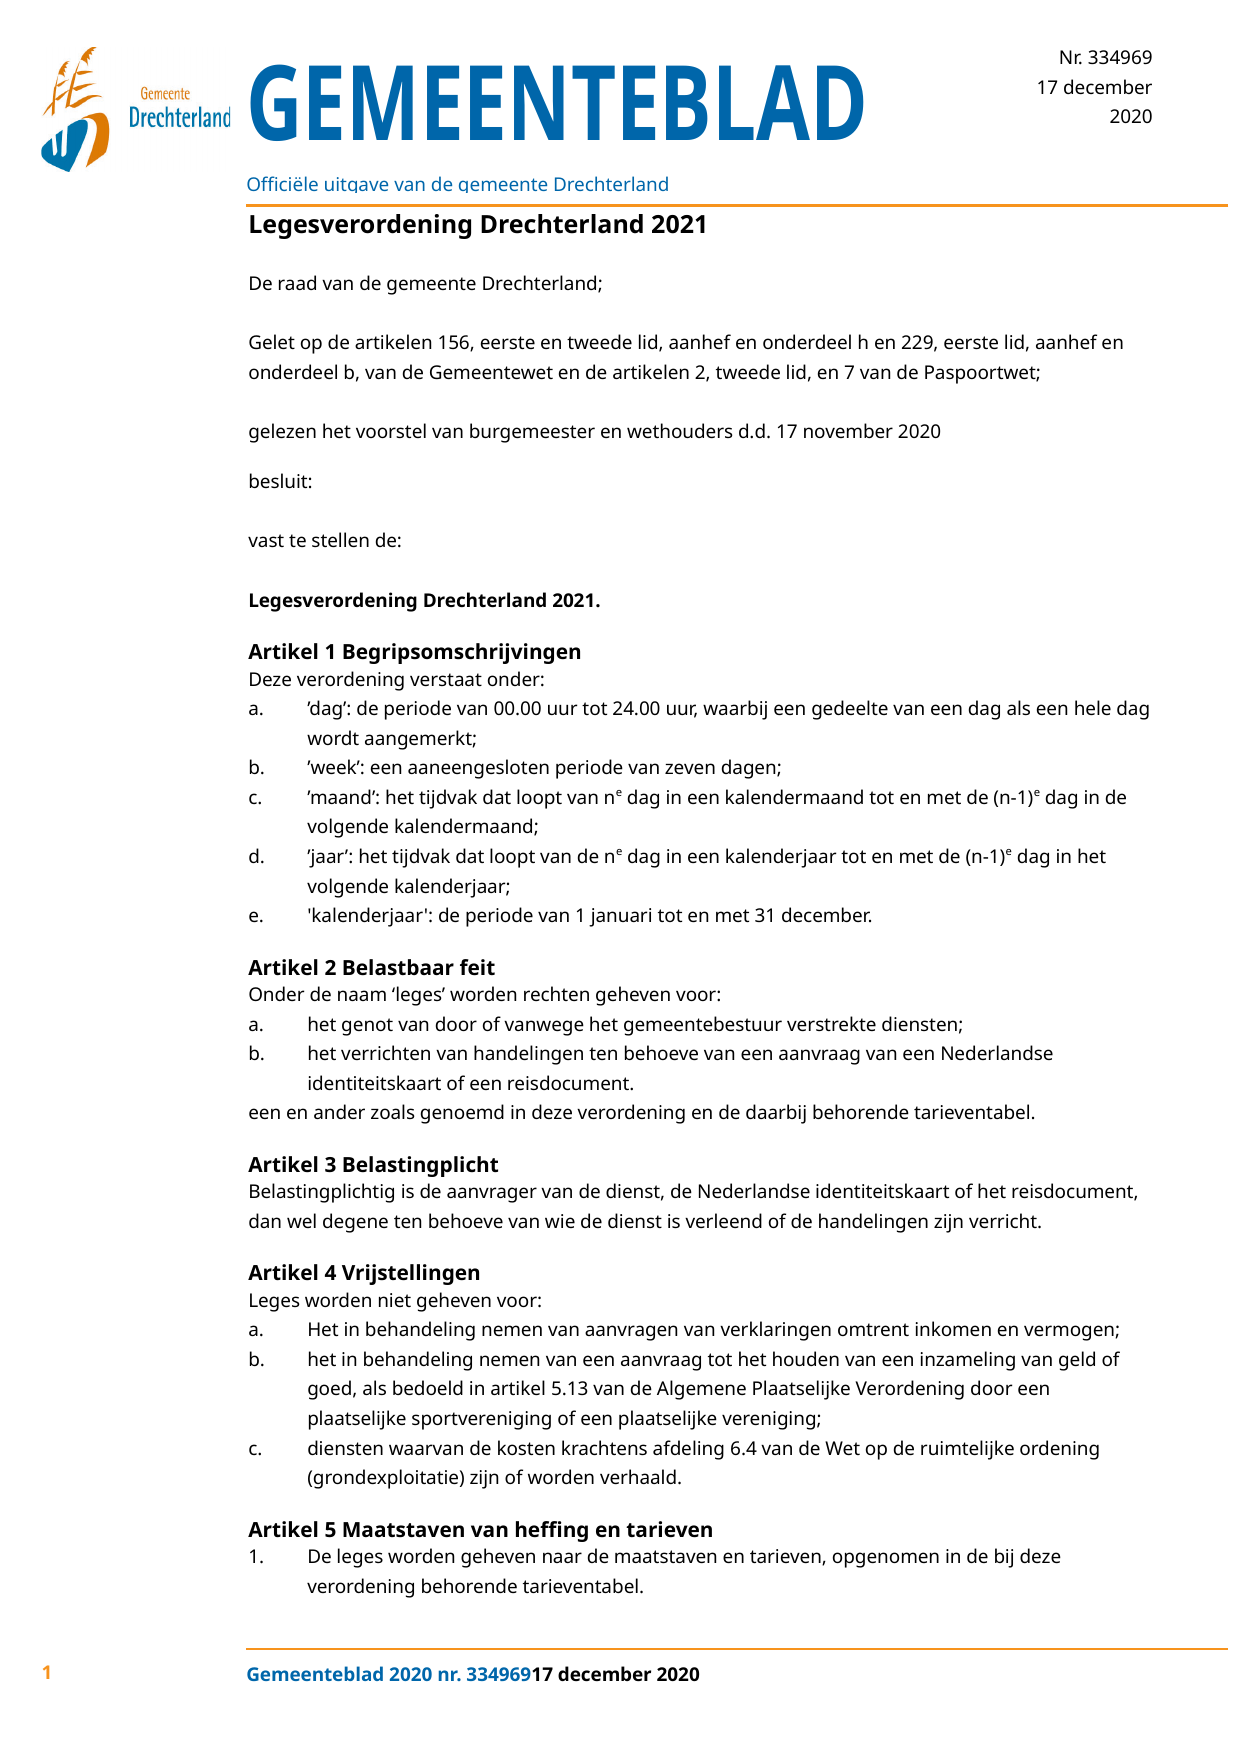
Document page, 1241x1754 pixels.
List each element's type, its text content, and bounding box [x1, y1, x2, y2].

text Artikel 2 Belastbaar feit [248, 953, 1152, 981]
text Legesverordening Drechterland 2021 [248, 207, 1152, 241]
list Het in behandeling nemen van aanvragen van verklaringen omtrent inkomen en vermogen; [248, 1316, 1152, 1342]
list 'kalenderjaar': de periode van 1 januari tot en met 31 december. [248, 902, 1152, 928]
list ’jaar’: het tijdvak dat loopt van de ne dag in een kalenderjaar tot en met de (n-1)e dag in het volgende kalenderjaar; [248, 843, 1152, 898]
list diensten waarvan de kosten krachtens afdeling 6.4 van de Wet op de ruimtelijke ordening (grondexploitatie) zijn of worden verhaald. [248, 1435, 1152, 1490]
text Onder de naam ‘leges’ worden rechten geheven voor: [248, 981, 1152, 1007]
list het in behandeling nemen van een aanvraag tot het houden van een inzameling van geld of goed, als bedoeld in artikel 5.13 van de Algemene Plaatselijke Verordening door een plaatselijke sportvereniging of een plaatselijke vereniging; [248, 1346, 1152, 1431]
text Belastingplichtig is de aanvrager van de dienst, de Nederlandse identiteitskaart of het reisdocument, dan wel degene ten behoeve van wie de dienst is verleend of de handelingen zijn verricht. [248, 1178, 1152, 1234]
picture [41, 158, 64, 172]
text een en ander zoals genoemd in deze verordening en de daarbij behorende tarieventabel. [248, 1099, 1152, 1125]
text Gelet op de artikelen 156, eerste en tweede lid, aanhef en onderdeel h en 229, eerste lid, aanhef en onderdeel b, van de Gemeentewet en de artikelen 2, tweede lid, en 7 van de Paspoortwet; [248, 329, 1152, 385]
text vast te stellen de: [248, 528, 1152, 553]
picture [41, 47, 231, 172]
text De raad van de gemeente Drechterland; [248, 270, 1152, 296]
text Artikel 3 Belastingplicht [248, 1150, 1152, 1178]
list De leges worden geheven naar de maatstaven en tarieven, opgenomen in de bij deze verordening behorende tarieventabel. [248, 1543, 1152, 1598]
text gelezen het voorstel van burgemeester en wethouders d.d. 17 november 2020 [248, 418, 1152, 444]
text Leges worden niet geheven voor: [248, 1287, 1152, 1313]
picture [226, 115, 231, 124]
text Artikel 1 Begripsomschrijvingen [248, 637, 1152, 666]
text Legesverordening Drechterland 2021. [248, 587, 1152, 613]
list ’dag’: de periode van 00.00 uur tot 24.00 uur, waarbij een gedeelte van een dag als een hele dag wordt aangemerkt; [248, 695, 1152, 751]
text Artikel 5 Maatstaven van heffing en tarieven [248, 1515, 1152, 1543]
list ’week’: een aaneengesloten periode van zeven dagen; [248, 754, 1152, 780]
list ’maand’: het tijdvak dat loopt van ne dag in een kalendermaand tot en met de (n-1)e dag in de volgende kalendermaand; [248, 784, 1152, 839]
text Artikel 4 Vrijstellingen [248, 1258, 1152, 1287]
text besluit: [248, 468, 1152, 494]
list het genot van door of vanwege het gemeentebestuur verstrekte diensten; [248, 1011, 1152, 1037]
list het verrichten van handelingen ten behoeve van een aanvraag van een Nederlandse identiteitskaart of een reisdocument. [248, 1040, 1152, 1096]
text Deze verordening verstaat onder: [248, 666, 1152, 691]
